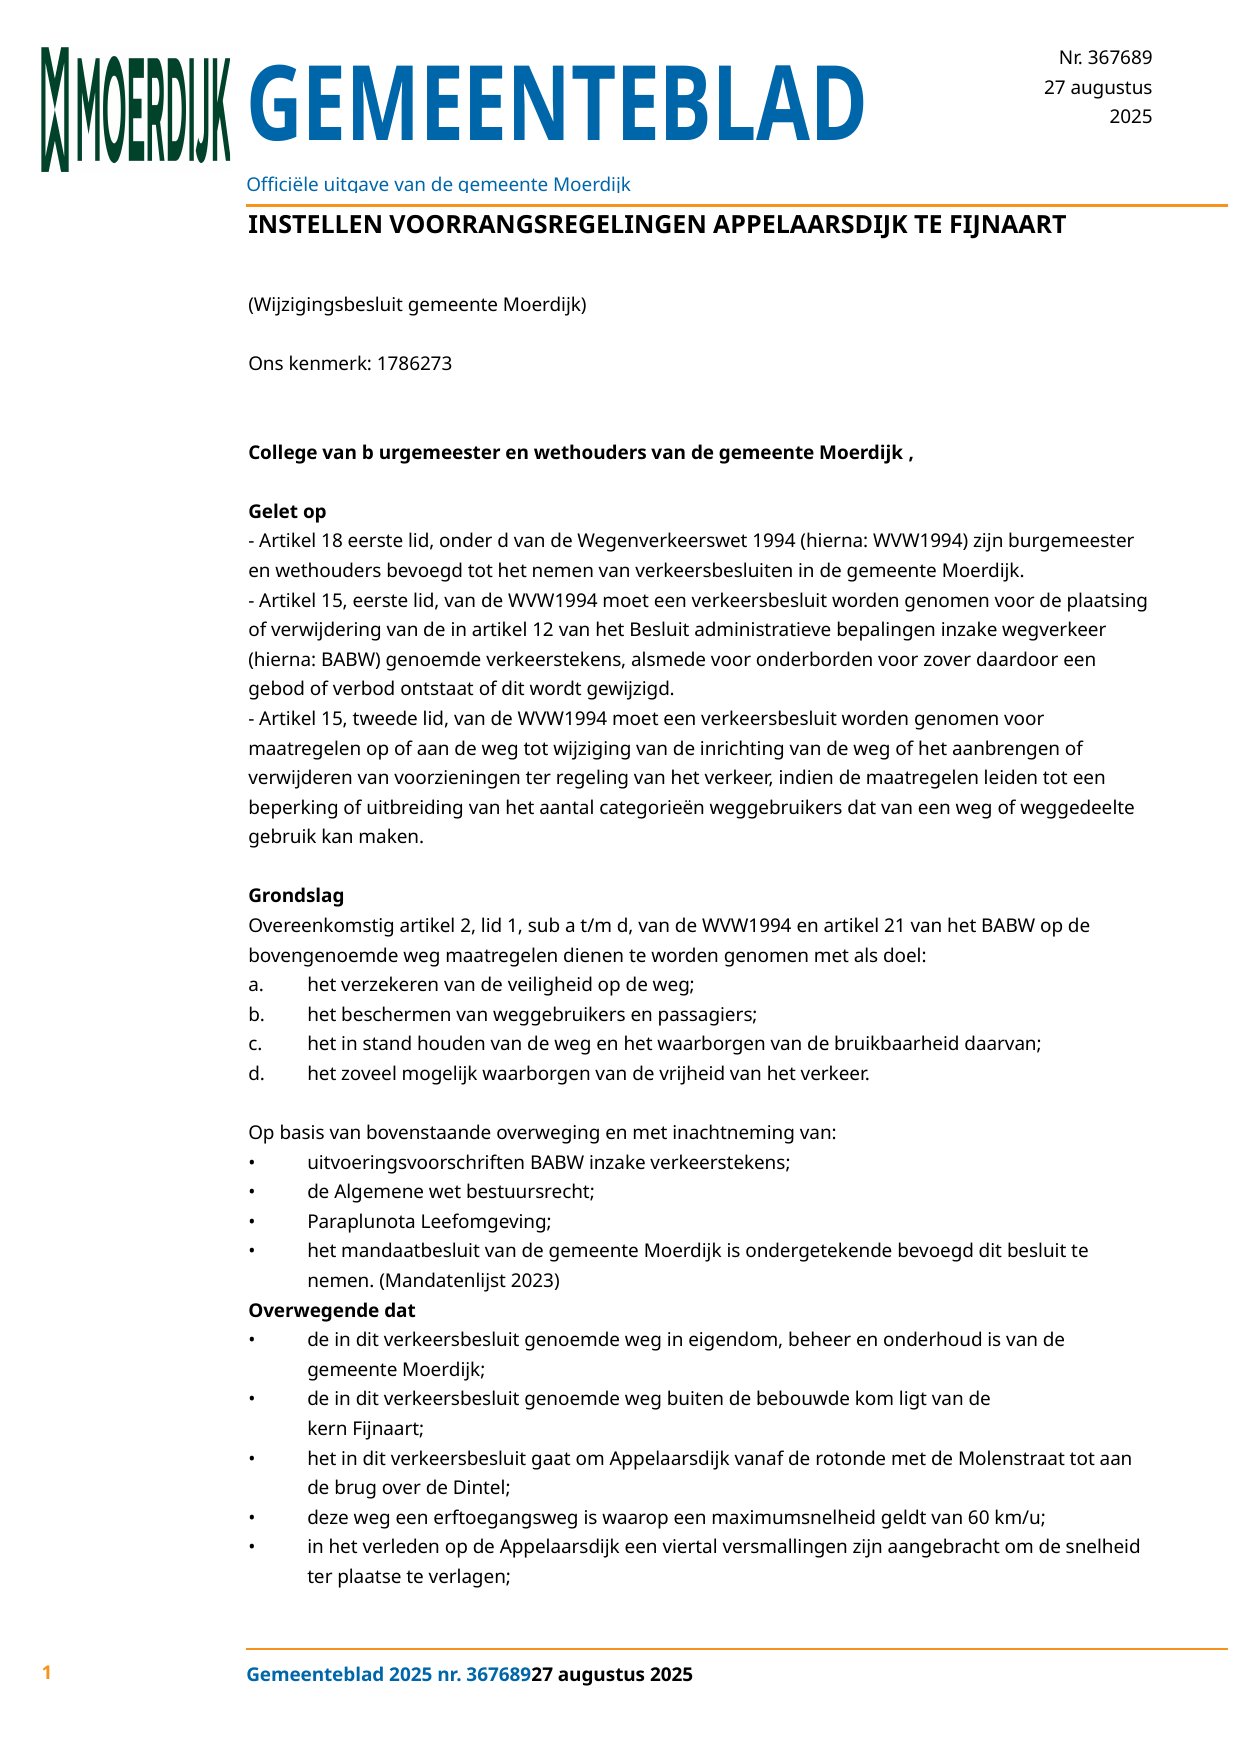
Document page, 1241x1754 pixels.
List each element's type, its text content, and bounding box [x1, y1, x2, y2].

list de Algemene wet bestuursrecht; [248, 1178, 1152, 1204]
text - Artikel 18 eerste lid, onder d van de Wegenverkeerswet 1994 (hierna: WVW1994) zijn burgemeester en wethouders bevoegd tot het nemen van verkeersbesluiten in de gemeente Moerdijk. [248, 528, 1152, 583]
list de in dit verkeersbesluit genoemde weg in eigendom, beheer en onderhoud is van de gemeente Moerdijk; [248, 1326, 1152, 1382]
text INSTELLEN VOORRANGSREGELINGEN APPELAARSDIJK TE FIJNAART [248, 207, 1152, 241]
list het verzekeren van de veiligheid op de weg; [248, 971, 1152, 997]
text Op basis van bovenstaande overweging en met inachtneming van: [248, 1119, 1152, 1145]
text Gelet op [248, 498, 1152, 524]
text - Artikel 15, tweede lid, van de WVW1994 moet een verkeersbesluit worden genomen voor maatregelen op of aan de weg tot wijziging van de inrichting van de weg of het aanbrengen of verwijderen van voorzieningen ter regeling van het verkeer, indien de maatregelen leiden tot een beperking of uitbreiding van het aantal categorieën weggebruikers dat van een weg of weggedeelte gebruik kan maken. [248, 705, 1152, 849]
list uitvoeringsvoorschriften BABW inzake verkeerstekens; [248, 1149, 1152, 1175]
list deze weg een erftoegangsweg is waarop een maximumsnelheid geldt van 60 km/u; [248, 1504, 1152, 1530]
text (Wijzigingsbesluit gemeente Moerdijk) [248, 291, 1152, 317]
list het zoveel mogelijk waarborgen van de vrijheid van het verkeer. [248, 1060, 1152, 1086]
picture [41, 47, 231, 172]
list het beschermen van weggebruikers en passagiers; [248, 1001, 1152, 1027]
text Grondslag [248, 883, 1152, 908]
text Overwegende dat [248, 1297, 1152, 1323]
list het in dit verkeersbesluit gaat om Appelaarsdijk vanaf de rotonde met de Molenstraat tot aan de brug over de Dintel; [248, 1445, 1152, 1500]
list de in dit verkeersbesluit genoemde weg buiten de bebouwde kom ligt van de [248, 1386, 1152, 1411]
text College van b urgemeester en wethouders van de gemeente Moerdijk , [248, 439, 1152, 465]
text Ons kenmerk: 1786273 [248, 350, 1152, 376]
text Overeenkomstig artikel 2, lid 1, sub a t/m d, van de WVW1994 en artikel 21 van het BABW op de bovengenoemde weg maatregelen dienen te worden genomen met als doel: [248, 912, 1152, 968]
list in het verleden op de Appelaarsdijk een viertal versmallingen zijn aangebracht om de snelheid ter plaatse te verlagen; [248, 1533, 1152, 1589]
list kern Fijnaart; [248, 1415, 1152, 1441]
text - Artikel 15, eerste lid, van de WVW1994 moet een verkeersbesluit worden genomen voor de plaatsing of verwijdering van de in artikel 12 van het Besluit administratieve bepalingen inzake wegverkeer (hierna: BABW) genoemde verkeerstekens, alsmede voor onderborden voor zover daardoor een gebod of verbod ontstaat of dit wordt gewijzigd. [248, 587, 1152, 701]
list het in stand houden van de weg en het waarborgen van de bruikbaarheid daarvan; [248, 1031, 1152, 1056]
list het mandaatbesluit van de gemeente Moerdijk is ondergetekende bevoegd dit besluit te nemen. (Mandatenlijst 2023) [248, 1238, 1152, 1293]
list Paraplunota Leefomgeving; [248, 1208, 1152, 1234]
